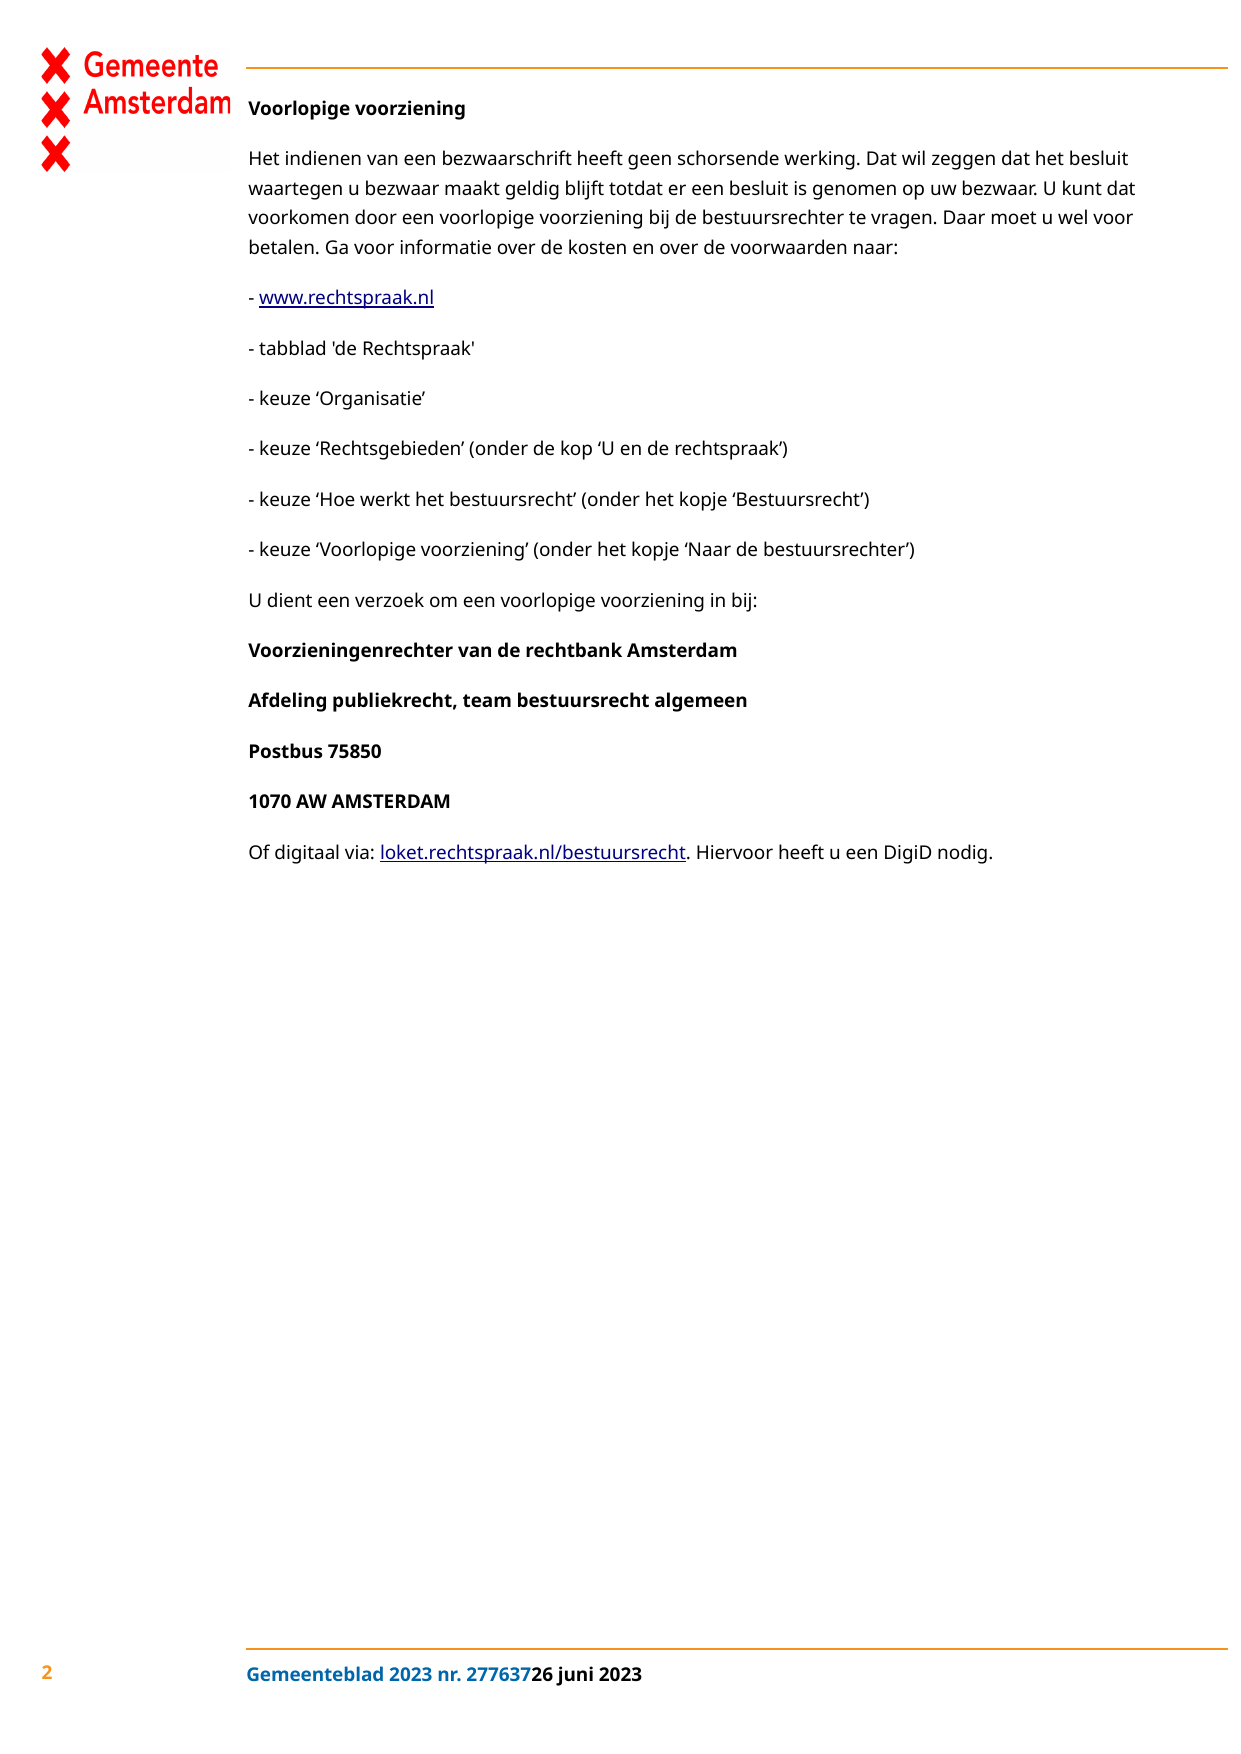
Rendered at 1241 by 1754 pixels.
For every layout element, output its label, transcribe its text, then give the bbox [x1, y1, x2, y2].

text - www.rechtspraak.nl [248, 284, 1152, 310]
text - keuze ‘Hoe werkt het bestuursrecht’ (onder het kopje ‘Bestuursrecht’) [248, 486, 1152, 512]
text - keuze ‘Organisatie’ [248, 385, 1152, 411]
text - keuze ‘Voorlopige voorziening’ (onder het kopje ‘Naar de bestuursrechter’) [248, 536, 1152, 562]
text Postbus 75850 [248, 738, 1152, 764]
text Voorzieningenrechter van de rechtbank Amsterdam [248, 637, 1152, 663]
text - tabblad 'de Rechtspraak' [248, 335, 1152, 361]
text 1070 AW AMSTERDAM [248, 788, 1152, 814]
text - keuze ‘Rechtsgebieden’ (onder de kop ‘U en de rechtspraak’) [248, 436, 1152, 461]
picture [41, 47, 231, 172]
text Het indienen van een bezwaarschrift heeft geen schorsende werking. Dat wil zeggen dat het besluit waartegen u bezwaar maakt geldig blijft totdat er een besluit is genomen op uw bezwaar. U kunt dat voorkomen door een voorlopige voorziening bij de bestuursrechter te vragen. Daar moet u wel voor betalen. Ga voor informatie over de kosten en over de voorwaarden naar: [248, 145, 1152, 260]
text Voorlopige voorziening [248, 95, 1152, 121]
text U dient een verzoek om een voorlopige voorziening in bij: [248, 587, 1152, 613]
text Afdeling publiekrecht, team bestuursrecht algemeen [248, 688, 1152, 713]
text Of digitaal via: loket.rechtspraak.nl/bestuursrecht. Hiervoor heeft u een DigiD nodig. [248, 839, 1152, 865]
